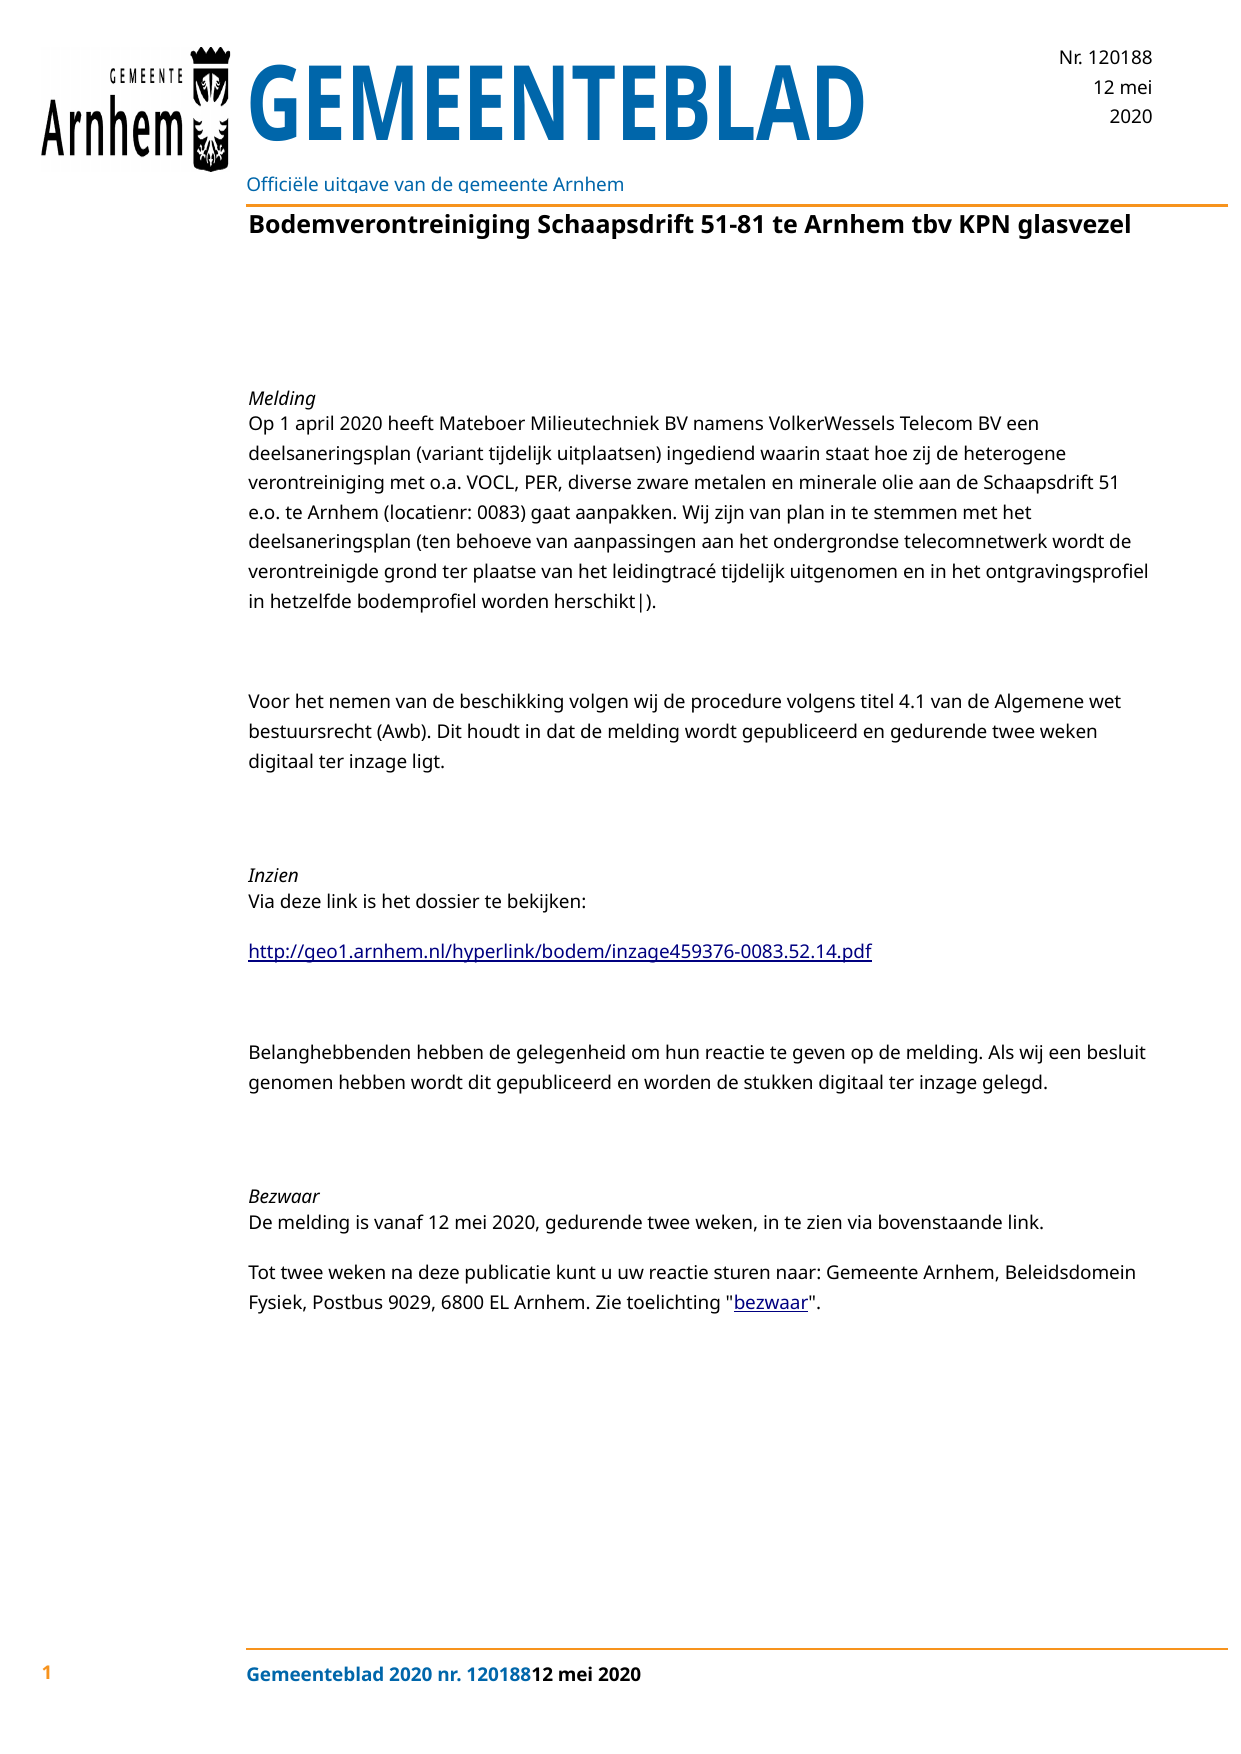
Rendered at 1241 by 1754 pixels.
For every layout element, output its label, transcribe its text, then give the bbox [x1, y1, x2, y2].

text Tot twee weken na deze publicatie kunt u uw reactie sturen naar: Gemeente Arnhem, Beleidsdomein Fysiek, Postbus 9029, 6800 EL Arnhem. Zie toelichting "bezwaar". [248, 1259, 1152, 1315]
text Inzien [248, 862, 1152, 888]
picture [41, 47, 231, 172]
text Bodemverontreiniging Schaapsdrift 51-81 te Arnhem tbv KPN glasvezel [248, 207, 1152, 241]
text Melding [248, 385, 1152, 410]
text Via deze link is het dossier te bekijken: [248, 888, 1152, 914]
text Bezwaar [248, 1183, 1152, 1209]
text Voor het nemen van de beschikking volgen wij de procedure volgens titel 4.1 van de Algemene wet bestuursrecht (Awb). Dit houdt in dat de melding wordt gepubliceerd en gedurende twee weken digitaal ter inzage ligt. [248, 689, 1152, 774]
text De melding is vanaf 12 mei 2020, gedurende twee weken, in te zien via bovenstaande link. [248, 1209, 1152, 1235]
text Op 1 april 2020 heeft Mateboer Milieutechniek BV namens VolkerWessels Telecom BV een deelsaneringsplan (variant tijdelijk uitplaatsen) ingediend waarin staat hoe zij de heterogene verontreiniging met o.a. VOCL, PER, diverse zware metalen en minerale olie aan de Schaapsdrift 51 e.o. te Arnhem (locatienr: 0083) gaat aanpakken. Wij zijn van plan in te stemmen met het deelsaneringsplan (ten behoeve van aanpassingen aan het ondergrondse telecomnetwerk wordt de verontreinigde grond ter plaatse van het leidingtracé tijdelijk uitgenomen en in het ontgravingsprofiel in hetzelfde bodemprofiel worden herschikt|). [248, 410, 1152, 614]
text http://geo1.arnhem.nl/hyperlink/bodem/inzage459376-0083.52.14.pdf [248, 938, 1152, 964]
text Belanghebbenden hebben de gelegenheid om hun reactie te geven op de melding. Als wij een besluit genomen hebben wordt dit gepubliceerd en worden de stukken digitaal ter inzage gelegd. [248, 1039, 1152, 1094]
